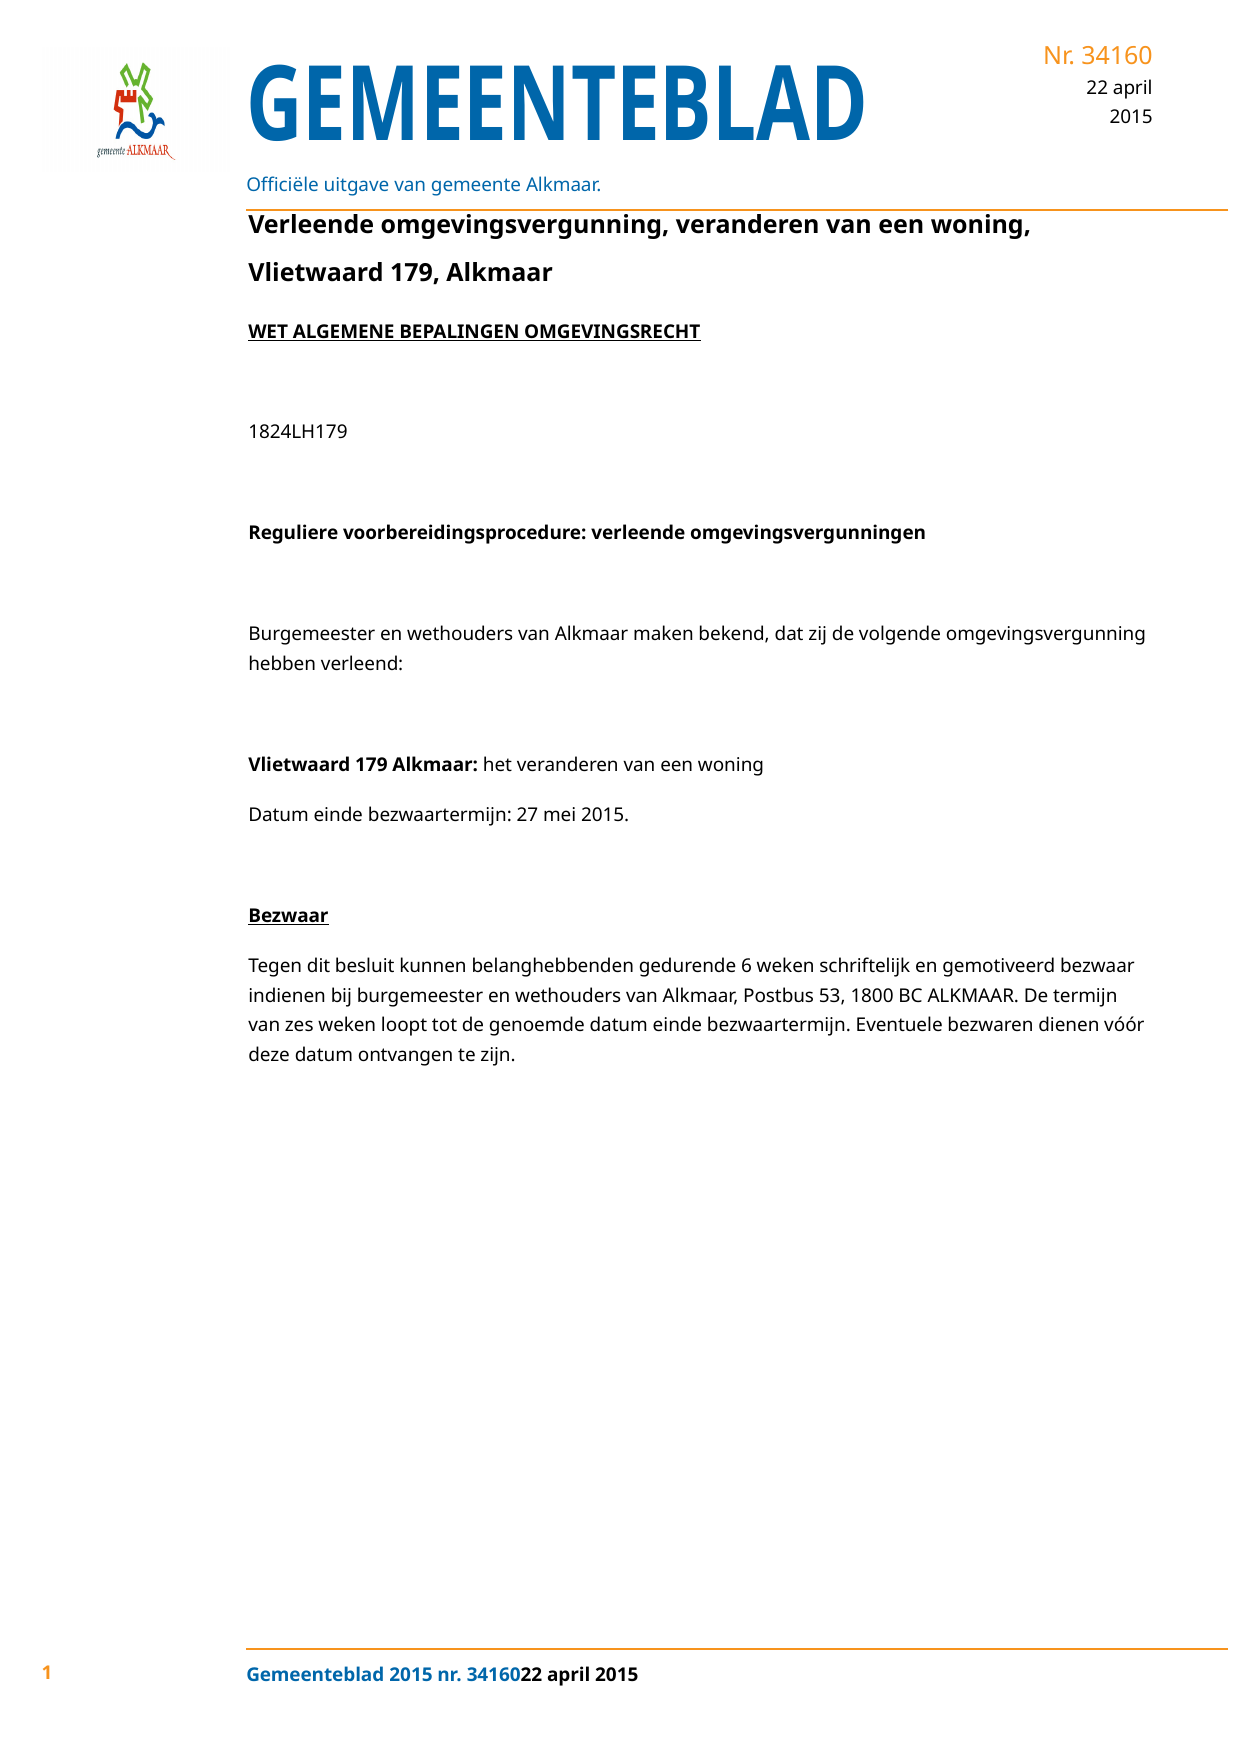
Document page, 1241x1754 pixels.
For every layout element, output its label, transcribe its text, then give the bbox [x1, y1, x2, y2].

text WET ALGEMENE BEPALINGEN OMGEVINGSRECHT [248, 318, 1152, 344]
text Reguliere voorbereidingsprocedure: verleende omgevingsvergunningen [248, 519, 1152, 545]
text 1824LH179 [248, 419, 1152, 444]
text Tegen dit besluit kunnen belanghebbenden gedurende 6 weken schriftelijk en gemotiveerd bezwaar indienen bij burgemeester en wethouders van Alkmaar, Postbus 53, 1800 BC ALKMAAR. De termijn van zes weken loopt tot de genoemde datum einde bezwaartermijn. Eventuele bezwaren dienen vóór deze datum ontvangen te zijn. [248, 952, 1152, 1067]
text Verleende omgevingsvergunning, veranderen van een woning, Vlietwaard 179, Alkmaar [248, 211, 1152, 288]
text Burgemeester en wethouders van Alkmaar maken bekend, dat zij de volgende omgevingsvergunning hebben verleend: [248, 620, 1152, 676]
text Datum einde bezwaartermijn: 27 mei 2015. [248, 801, 1152, 827]
text Bezwaar [248, 902, 1152, 928]
picture [41, 47, 231, 172]
text Vlietwaard 179 Alkmaar: het veranderen van een woning [248, 751, 1152, 777]
